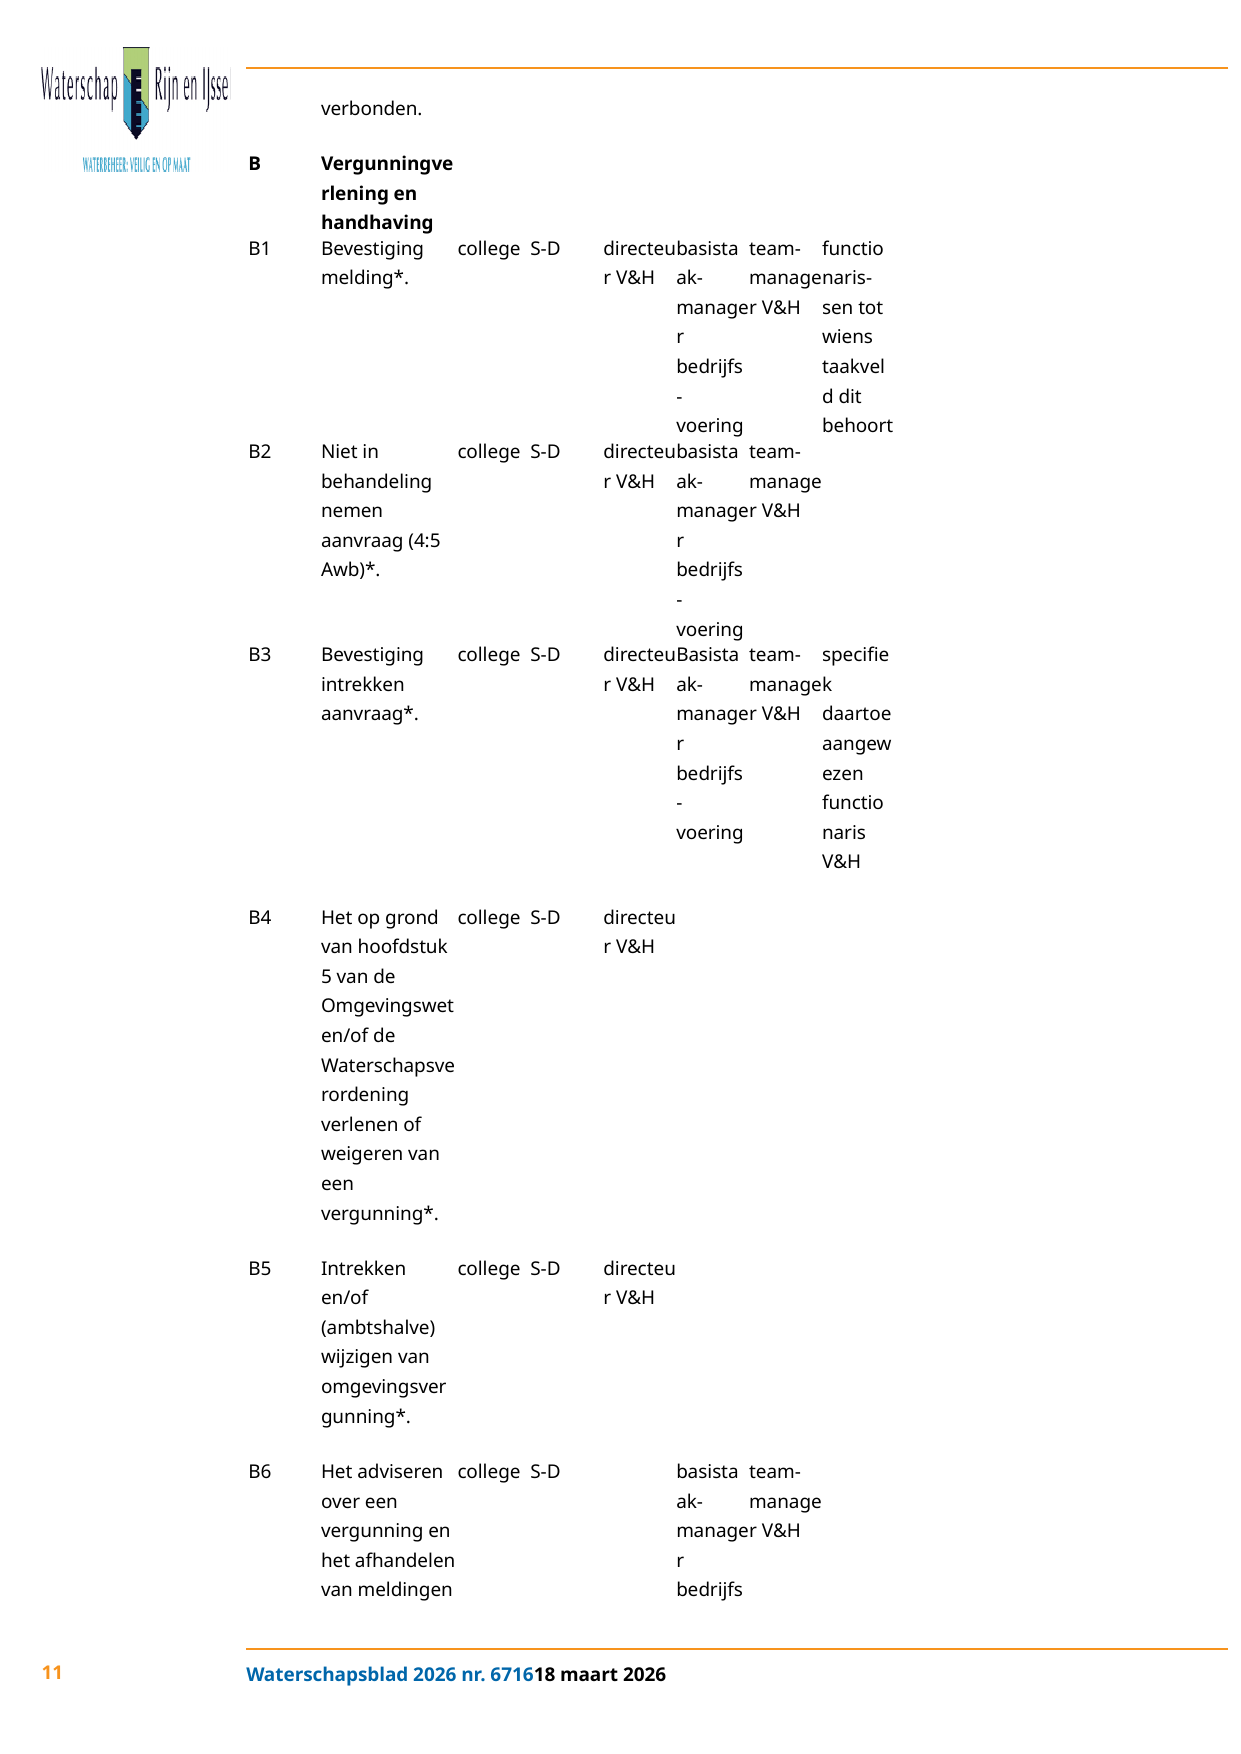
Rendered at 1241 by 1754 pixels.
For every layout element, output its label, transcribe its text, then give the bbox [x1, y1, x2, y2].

table_cell basistaak-manager bedrijfs- [676, 1458, 749, 1602]
table_cell directeur V&H [603, 1255, 676, 1458]
table_cell college [457, 1255, 530, 1458]
table_cell [822, 150, 895, 235]
table_cell [822, 1458, 895, 1602]
table_cell Bevestiging melding*. [321, 235, 457, 438]
table_cell [676, 95, 749, 150]
table_cell college [457, 235, 530, 438]
table_cell directeur V&H [603, 235, 676, 438]
table_cell team-manager V&H [749, 1458, 822, 1602]
table_cell directeur V&H [603, 438, 676, 641]
table_cell [530, 150, 603, 235]
table_cell B2 [248, 438, 321, 641]
table_cell [895, 641, 1078, 904]
table_cell Intrekken en/of (ambtshalve) wijzigen van omgevingsvergunning*. [321, 1255, 457, 1458]
table_cell [749, 95, 822, 150]
table_cell Basistaak-manager bedrijfs-voering [676, 641, 749, 904]
table_cell [457, 95, 530, 150]
table_cell S-D [530, 1255, 603, 1458]
table_cell directeur V&H [603, 641, 676, 904]
table_cell S-D [530, 904, 603, 1255]
table_cell [676, 150, 749, 235]
table_cell specifiek daartoe aangewezen functionaris V&H [822, 641, 895, 904]
table_cell [895, 1255, 1078, 1458]
table_cell [895, 1458, 1078, 1602]
table_cell B3 [248, 641, 321, 904]
table_cell Niet in behandeling nemen aanvraag (4:5 Awb)*. [321, 438, 457, 641]
table_cell [822, 1255, 895, 1458]
table_cell [248, 95, 321, 150]
table_cell team-manager V&H [749, 438, 822, 641]
table_cell [822, 904, 895, 1255]
table_cell functionaris-sen tot wiens taakveld dit behoort [822, 235, 895, 438]
table_cell S-D [530, 235, 603, 438]
table_cell Het adviseren over een vergunning en het afhandelen van meldingen [321, 1458, 457, 1602]
picture [41, 47, 231, 172]
table_cell [603, 95, 676, 150]
table_cell B1 [248, 235, 321, 438]
table_cell S-D [530, 641, 603, 904]
table_cell team-manager V&H [749, 641, 822, 904]
table_cell Bevestiging intrekken aanvraag*. [321, 641, 457, 904]
table_cell college [457, 438, 530, 641]
table_cell [749, 150, 822, 235]
table_cell [603, 150, 676, 235]
table_cell [676, 904, 749, 1255]
table_cell B [248, 150, 321, 235]
table_cell B5 [248, 1255, 321, 1458]
table_cell college [457, 641, 530, 904]
table_cell college [457, 904, 530, 1255]
table_cell basistaak-manager bedrijfs-voering [676, 235, 749, 438]
table_cell [749, 904, 822, 1255]
table_cell [895, 235, 1078, 438]
table_cell [822, 438, 895, 641]
table_cell [457, 150, 530, 235]
table_cell verbonden. [321, 95, 457, 150]
table_cell [603, 1458, 676, 1602]
table_cell S-D [530, 1458, 603, 1602]
table_cell [895, 438, 1078, 641]
table_cell college [457, 1458, 530, 1602]
table_cell [822, 95, 895, 150]
table_cell [530, 95, 603, 150]
table_cell directeur V&H [603, 904, 676, 1255]
table_cell [895, 95, 1078, 150]
table_cell [895, 904, 1078, 1255]
table_cell Vergunningverlening en handhaving [321, 150, 457, 235]
table_cell Het op grond van hoofdstuk 5 van de Omgevingswet en/of de Waterschapsverordening verlenen of weigeren van een vergunning*. [321, 904, 457, 1255]
table_cell B6 [248, 1458, 321, 1602]
table_cell [895, 150, 1078, 235]
table_cell [676, 1255, 749, 1458]
table_cell basistaak-manager bedrijfs-voering [676, 438, 749, 641]
table_cell team-manager V&H [749, 235, 822, 438]
table_cell B4 [248, 904, 321, 1255]
table_cell [749, 1255, 822, 1458]
table_cell S-D [530, 438, 603, 641]
